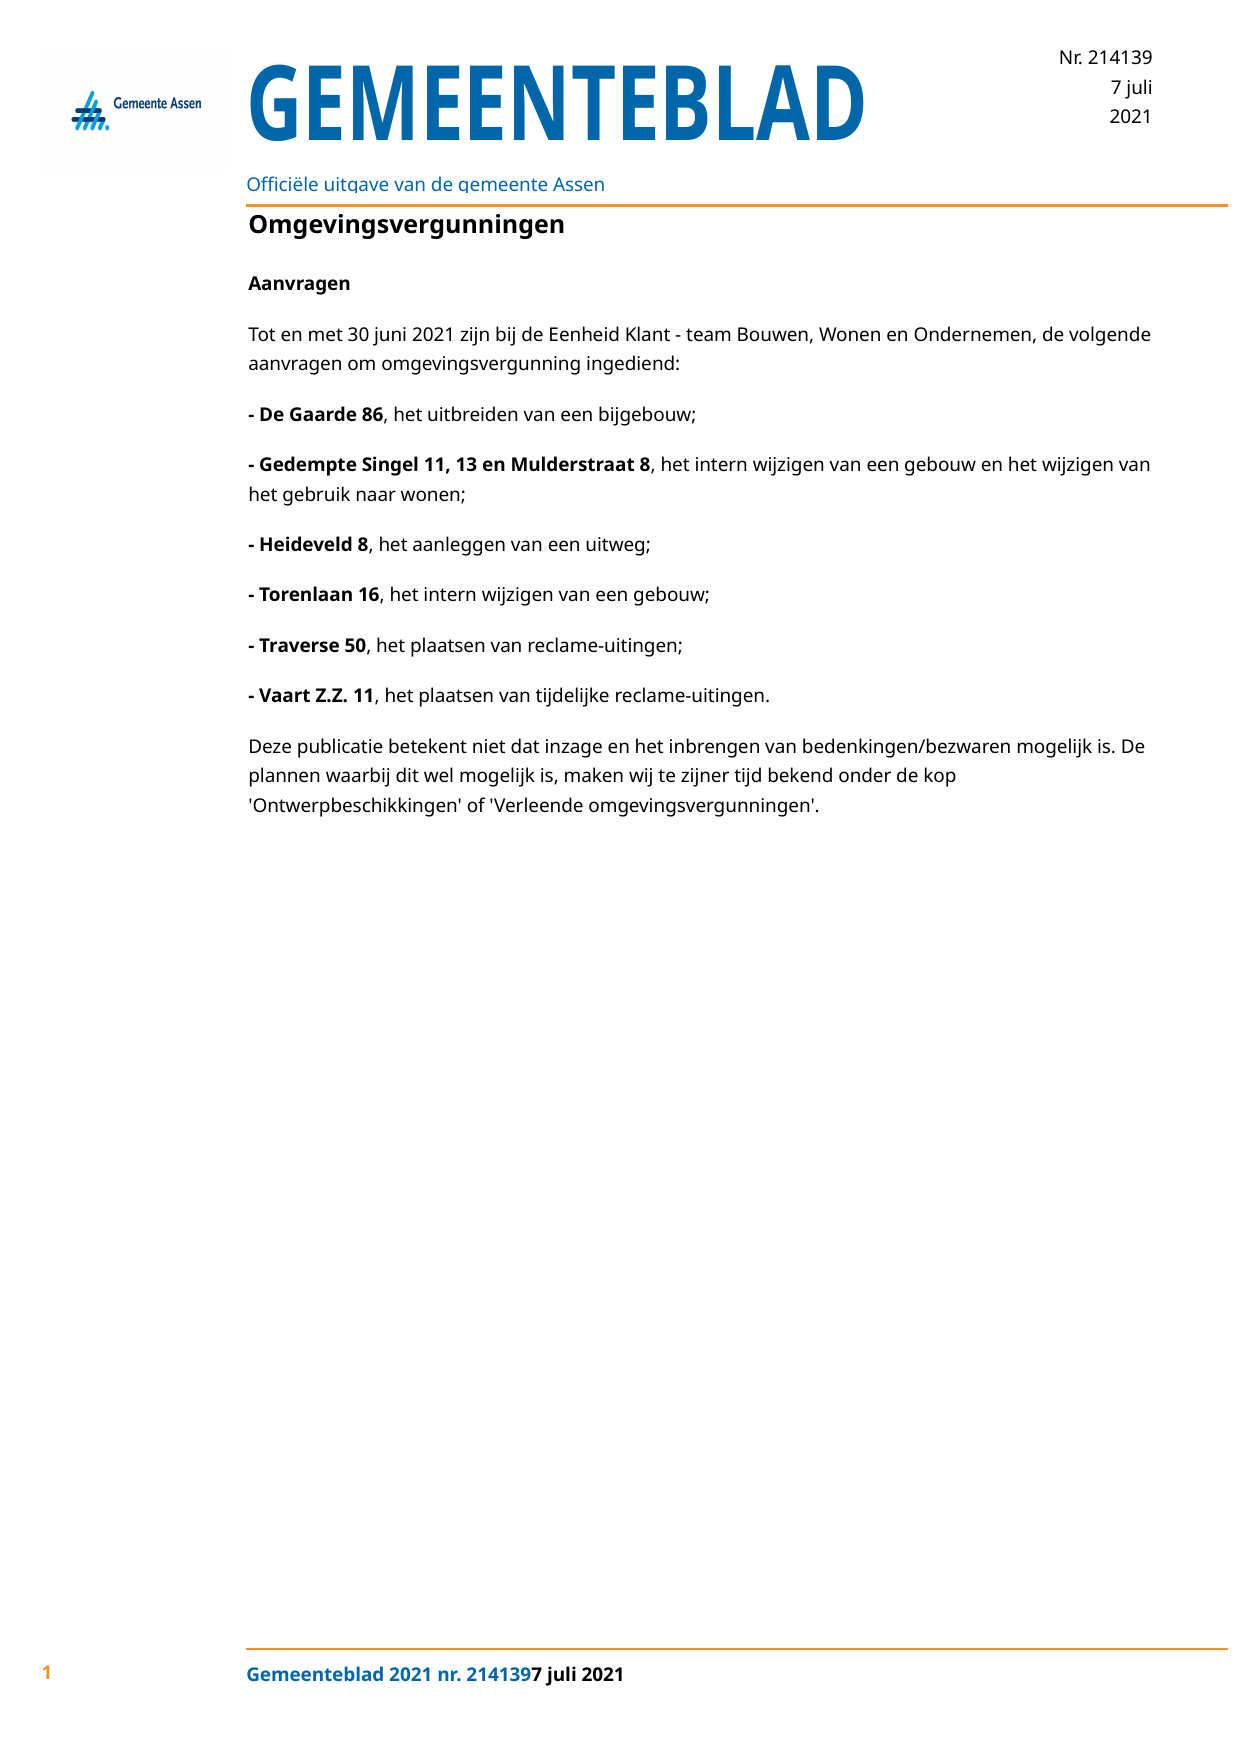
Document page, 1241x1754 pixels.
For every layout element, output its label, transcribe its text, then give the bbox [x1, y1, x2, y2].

text Omgevingsvergunningen [248, 207, 1152, 241]
text - De Gaarde 86, het uitbreiden van een bijgebouw; [248, 401, 1152, 426]
text - Gedempte Singel 11, 13 en Mulderstraat 8, het intern wijzigen van een gebouw en het wijzigen van het gebruik naar wonen; [248, 451, 1152, 506]
picture [41, 47, 231, 172]
text - Vaart Z.Z. 11, het plaatsen van tijdelijke reclame-uitingen. [248, 682, 1152, 708]
text Deze publicatie betekent niet dat inzage en het inbrengen van bedenkingen/bezwaren mogelijk is. De plannen waarbij dit wel mogelijk is, maken wij te zijner tijd bekend onder de kop 'Ontwerpbeschikkingen' of 'Verleende omgevingsvergunningen'. [248, 733, 1152, 818]
text Aanvragen [248, 270, 1152, 296]
text - Torenlaan 16, het intern wijzigen van een gebouw; [248, 582, 1152, 607]
text - Heideveld 8, het aanleggen van een uitweg; [248, 531, 1152, 557]
text - Traverse 50, het plaatsen van reclame-uitingen; [248, 632, 1152, 658]
text Tot en met 30 juni 2021 zijn bij de Eenheid Klant - team Bouwen, Wonen en Ondernemen, de volgende aanvragen om omgevingsvergunning ingediend: [248, 321, 1152, 376]
